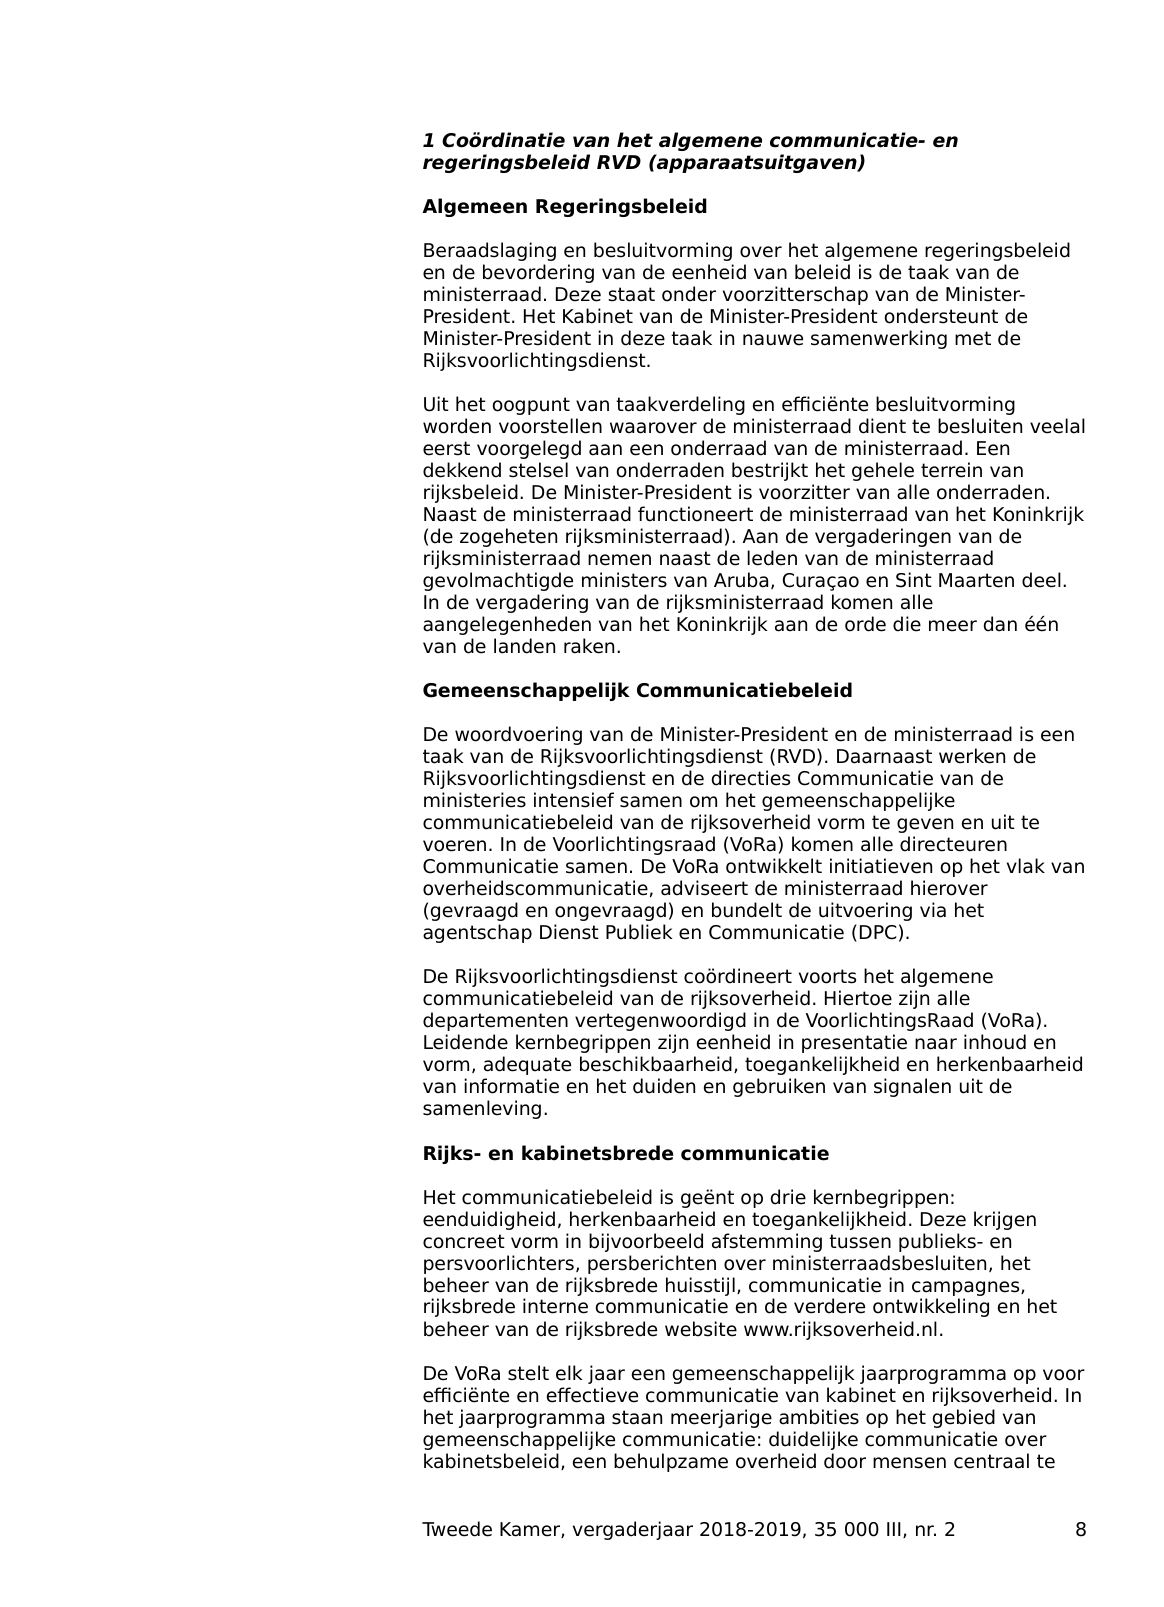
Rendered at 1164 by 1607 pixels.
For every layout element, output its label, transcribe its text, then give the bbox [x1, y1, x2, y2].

text Uit het oogpunt van taakverdeling en efficiënte besluitvorming worden voorstellen waarover de ministerraad dient te besluiten veelal eerst voorgelegd aan een onderraad van de ministerraad. Een dekkend stelsel van onderraden bestrijkt het gehele terrein van rijksbeleid. De Minister-President is voorzitter van alle onderraden. Naast de ministerraad functioneert de ministerraad van het Koninkrijk (de zogeheten rijksministerraad). Aan de vergaderingen van de rijksministerraad nemen naast de leden van de ministerraad gevolmachtigde ministers van Aruba, Curaçao en Sint Maarten deel. In de vergadering van de rijksministerraad komen alle aangelegenheden van het Koninkrijk aan de orde die meer dan één van de landen raken. [422, 394, 1087, 658]
subtitle Algemeen Regeringsbeleid [422, 196, 1087, 218]
subtitle Rijks- en kabinetsbrede communicatie [422, 1142, 1087, 1164]
text De VoRa stelt elk jaar een gemeenschappelijk jaarprogramma op voor efficiënte en effectieve communicatie van kabinet en rijksoverheid. In het jaarprogramma staan meerjarige ambities op het gebied van gemeenschappelijke communicatie: duidelijke communicatie over kabinetsbeleid, een behulpzame overheid door mensen centraal te [422, 1363, 1087, 1472]
text Het communicatiebeleid is geënt op drie kernbegrippen: eenduidigheid, herkenbaarheid en toegankelijkheid. Deze krijgen concreet vorm in bijvoorbeeld afstemming tussen publieks- en persvoorlichters, persberichten over ministerraadsbesluiten, het beheer van de rijksbrede huisstijl, communicatie in campagnes, rijksbrede interne communicatie en de verdere ontwikkeling en het beheer van de rijksbrede website www.rijksoverheid.nl. [422, 1187, 1087, 1340]
text De woordvoering van de Minister-President en de ministerraad is een taak van de Rijksvoorlichtingsdienst (RVD). Daarnaast werken de Rijksvoorlichtingsdienst en de directies Communicatie van de ministeries intensief samen om het gemeenschappelijke communicatiebeleid van de rijksoverheid vorm te geven en uit te voeren. In de Voorlichtingsraad (VoRa) komen alle directeuren Communicatie samen. De VoRa ontwikkelt initiatieven op het vlak van overheidscommunicatie, adviseert de ministerraad hierover (gevraagd en ongevraagd) en bundelt de uitvoering via het agentschap Dienst Publiek en Communicatie (DPC). [422, 724, 1087, 944]
text De Rijksvoorlichtingsdienst coördineert voorts het algemene communicatiebeleid van de rijksoverheid. Hiertoe zijn alle departementen vertegenwoordigd in de VoorlichtingsRaad (VoRa). Leidende kernbegrippen zijn eenheid in presentatie naar inhoud en vorm, adequate beschikbaarheid, toegankelijkheid en herkenbaarheid van informatie en het duiden en gebruiken van signalen uit de samenleving. [422, 966, 1087, 1120]
subtitle Gemeenschappelijk Communicatiebeleid [422, 680, 1087, 702]
text Beraadslaging en besluitvorming over het algemene regeringsbeleid en de bevordering van de eenheid van beleid is de taak van de ministerraad. Deze staat onder voorzitterschap van de Minister-President. Het Kabinet van de Minister-President ondersteunt de Minister-President in deze taak in nauwe samenwerking met de Rijksvoorlichtingsdienst. [422, 240, 1087, 372]
subtitle 1 Coördinatie van het algemene communicatie- en regeringsbeleid RVD (apparaatsuitgaven) [422, 130, 1087, 174]
